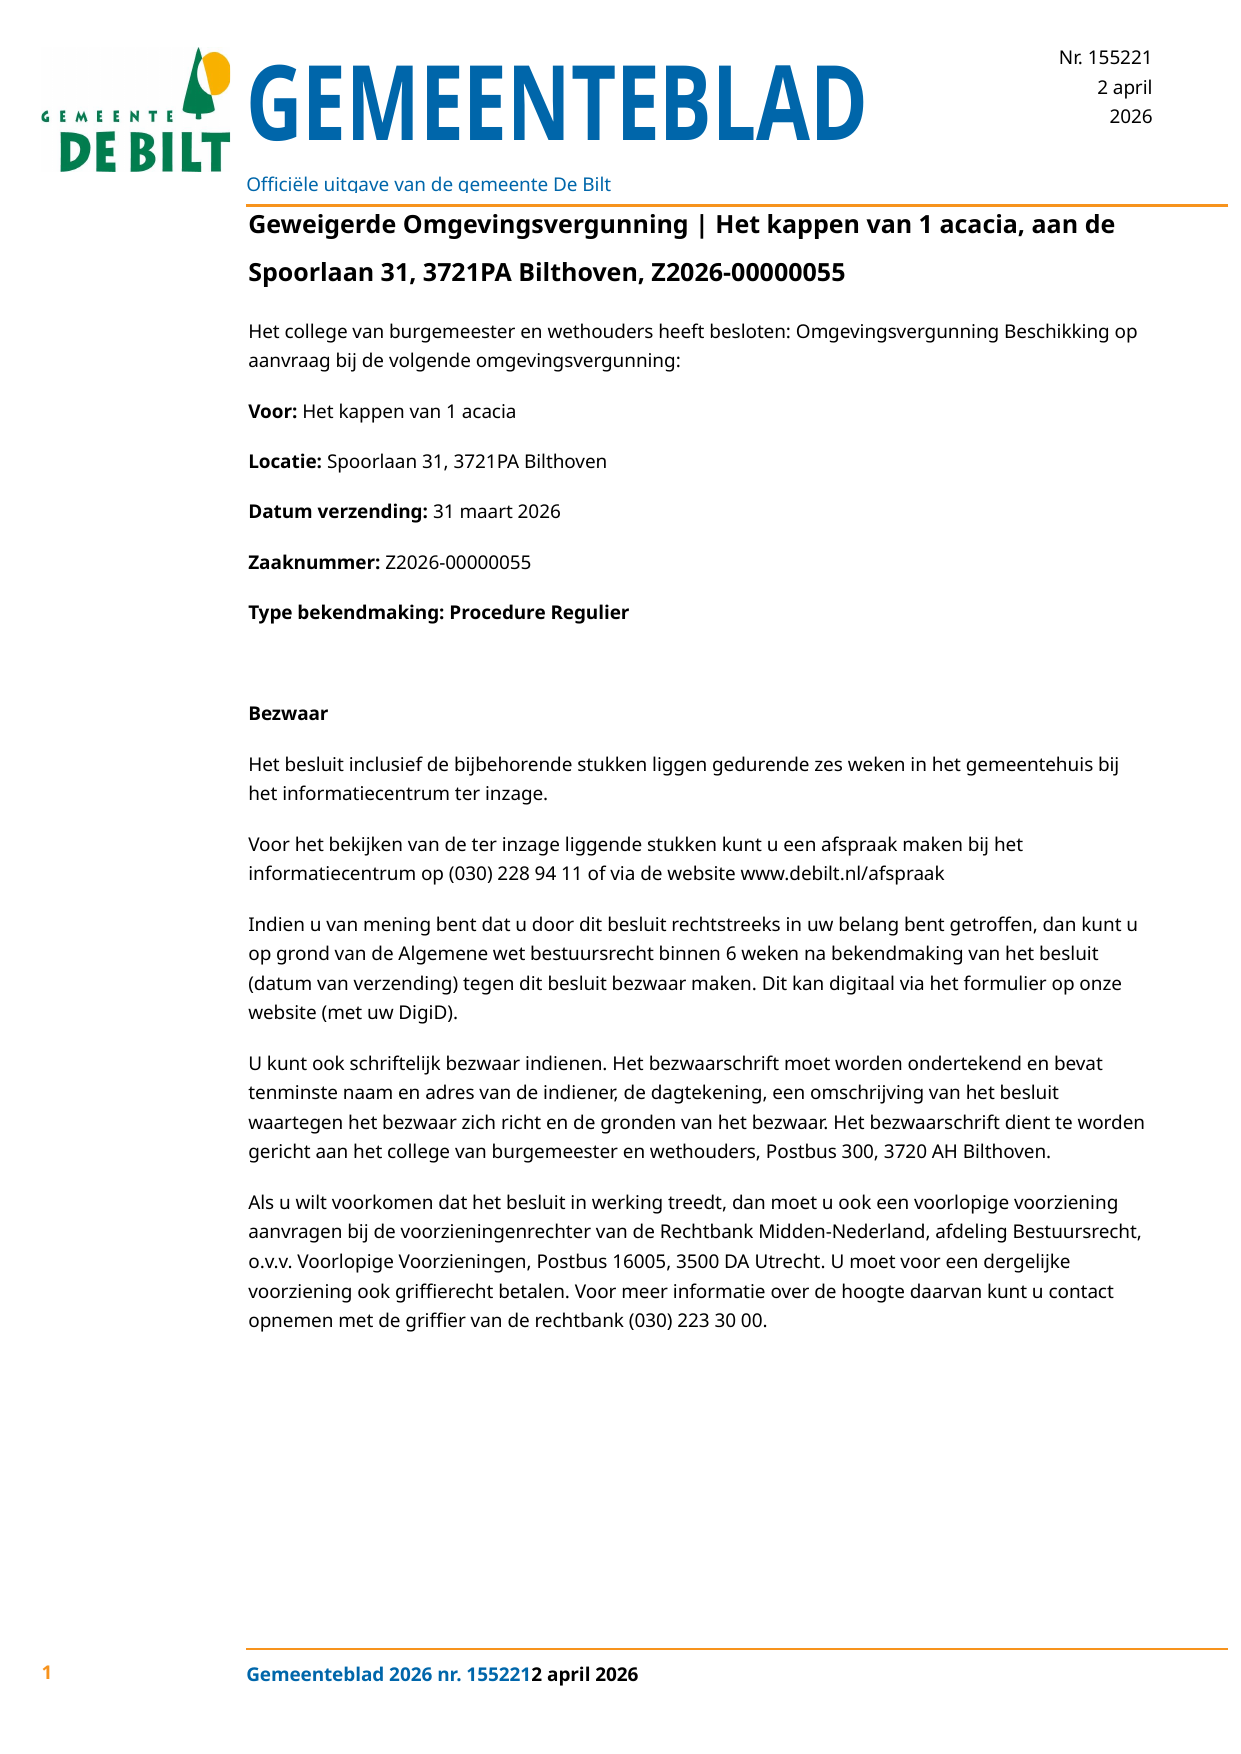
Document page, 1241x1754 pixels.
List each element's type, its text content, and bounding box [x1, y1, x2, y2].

text Voor: Het kappen van 1 acacia [248, 398, 1152, 424]
text U kunt ook schriftelijk bezwaar indienen. Het bezwaarschrift moet worden ondertekend en bevat tenminste naam en adres van de indiener, de dagtekening, een omschrijving van het besluit waartegen het bezwaar zich richt en de gronden van het bezwaar. Het bezwaarschrift dient te worden gericht aan het college van burgemeester en wethouders, Postbus 300, 3720 AH Bilthoven. [248, 1050, 1152, 1164]
text Datum verzending: 31 maart 2026 [248, 499, 1152, 524]
text Het college van burgemeester en wethouders heeft besloten: Omgevingsvergunning Beschikking op aanvraag bij de volgende omgevingsvergunning: [248, 318, 1152, 373]
text Locatie: Spoorlaan 31, 3721PA Bilthoven [248, 448, 1152, 474]
text Voor het bekijken van de ter inzage liggende stukken kunt u een afspraak maken bij het informatiecentrum op (030) 228 94 11 of via de website www.debilt.nl/afspraak [248, 831, 1152, 886]
text Als u wilt voorkomen dat het besluit in werking treedt, dan moet u ook een voorlopige voorziening aanvragen bij de voorzieningenrechter van de Rechtbank Midden-Nederland, afdeling Bestuursrecht, o.v.v. Voorlopige Voorzieningen, Postbus 16005, 3500 DA Utrecht. U moet voor een dergelijke voorziening ook griffierecht betalen. Voor meer informatie over de hoogte daarvan kunt u contact opnemen met de griffier van de rechtbank (030) 223 30 00. [248, 1189, 1152, 1333]
picture [41, 47, 231, 172]
text Zaaknummer: Z2026-00000055 [248, 549, 1152, 575]
text Type bekendmaking: Procedure Regulier [248, 599, 1152, 625]
text Indien u van mening bent dat u door dit besluit rechtstreeks in uw belang bent getroffen, dan kunt u op grond van de Algemene wet bestuursrecht binnen 6 weken na bekendmaking van het besluit (datum van verzending) tegen dit besluit bezwaar maken. Dit kan digitaal via het formulier op onze website (met uw DigiD). [248, 911, 1152, 1025]
text Geweigerde Omgevingsvergunning | Het kappen van 1 acacia, aan de Spoorlaan 31, 3721PA Bilthoven, Z2026-00000055 [248, 207, 1152, 288]
text Bezwaar [248, 700, 1152, 726]
text Het besluit inclusief de bijbehorende stukken liggen gedurende zes weken in het gemeentehuis bij het informatiecentrum ter inzage. [248, 751, 1152, 806]
